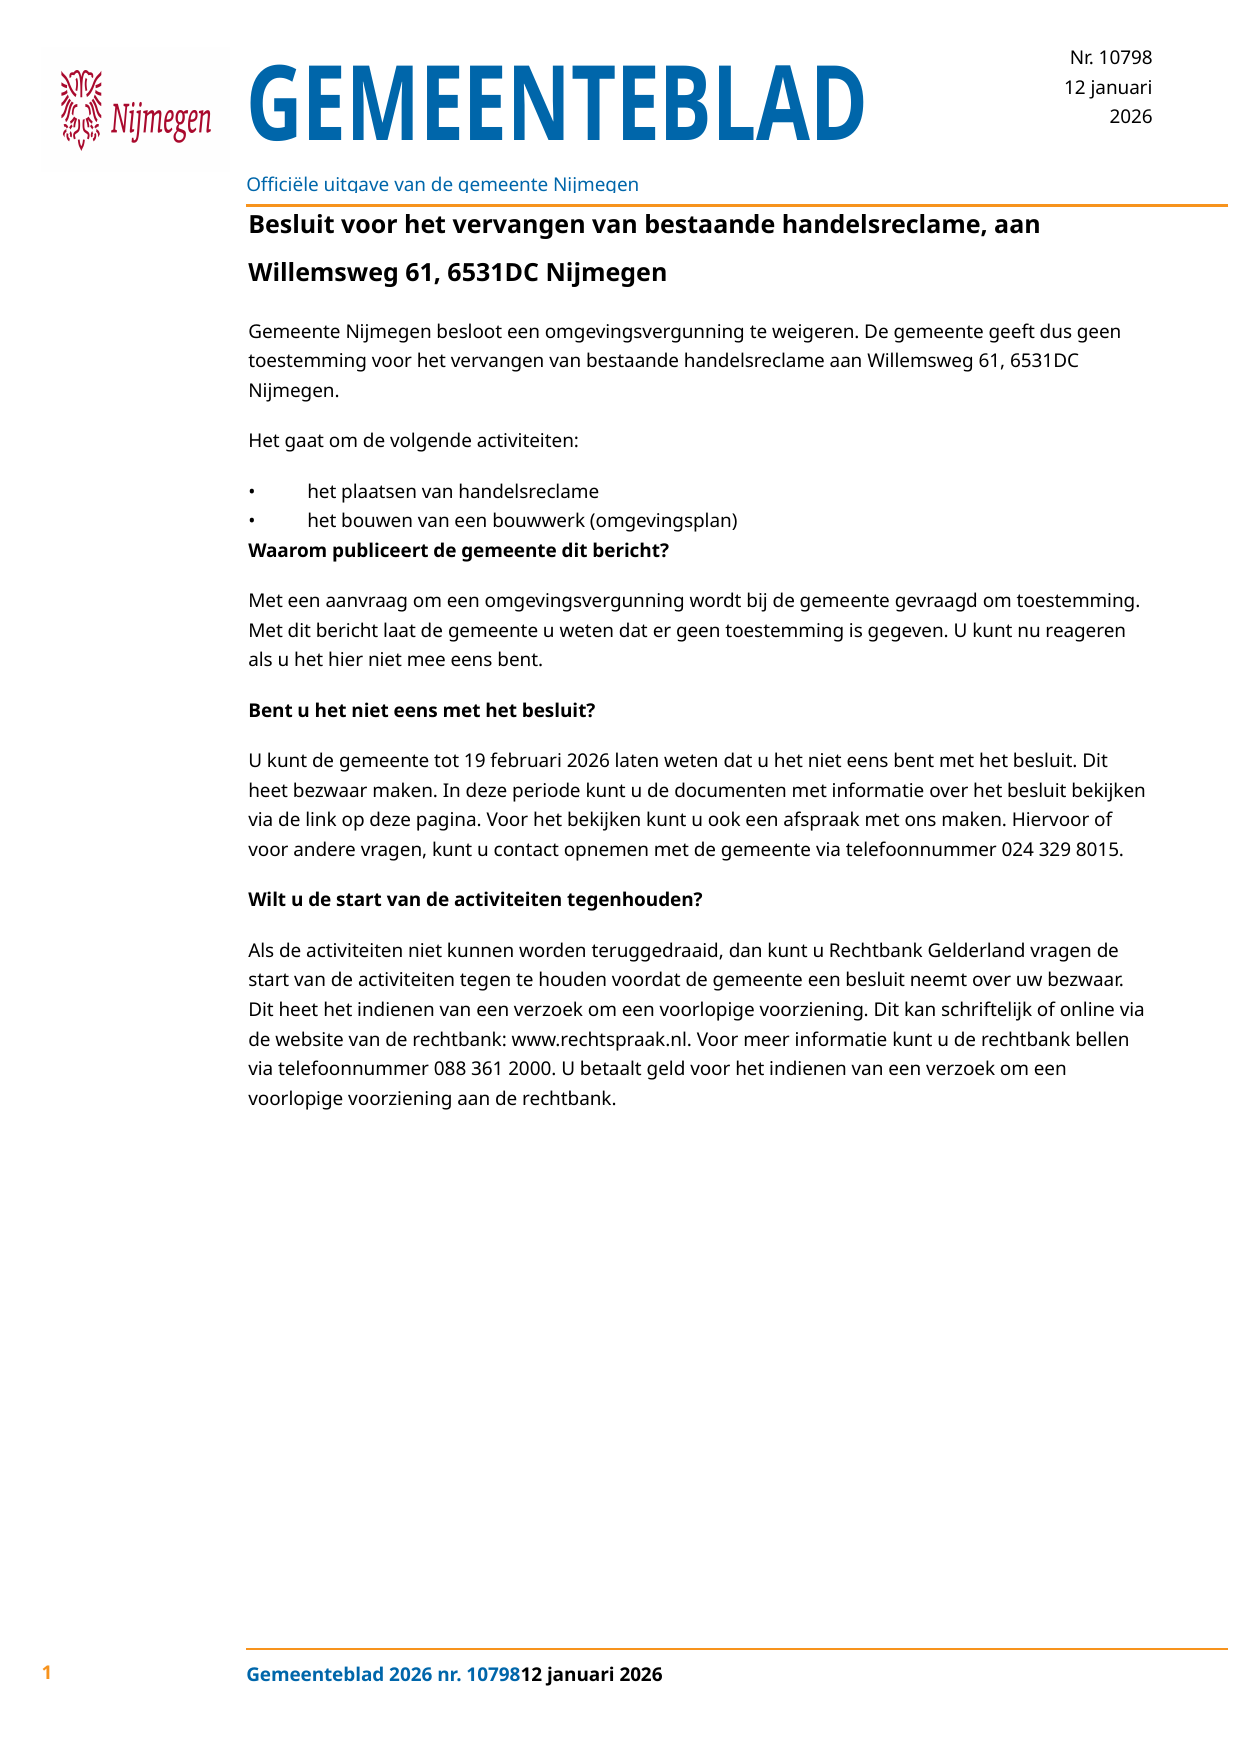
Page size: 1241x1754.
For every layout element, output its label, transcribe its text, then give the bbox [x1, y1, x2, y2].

text Besluit voor het vervangen van bestaande handelsreclame, aan Willemsweg 61, 6531DC Nijmegen [248, 207, 1152, 288]
text Bent u het niet eens met het besluit? [248, 697, 1152, 723]
text Als de activiteiten niet kunnen worden teruggedraaid, dan kunt u Rechtbank Gelderland vragen de start van de activiteiten tegen te houden voordat de gemeente een besluit neemt over uw bezwaar. Dit heet het indienen van een verzoek om een voorlopige voorziening. Dit kan schriftelijk of online via de website van de rechtbank: www.rechtspraak.nl. Voor meer informatie kunt u de rechtbank bellen via telefoonnummer 088 361 2000. U betaalt geld voor het indienen van een verzoek om een voorlopige voorziening aan de rechtbank. [248, 937, 1152, 1111]
text U kunt de gemeente tot 19 februari 2026 laten weten dat u het niet eens bent met het besluit. Dit heet bezwaar maken. In deze periode kunt u de documenten met informatie over het besluit bekijken via de link op deze pagina. Voor het bekijken kunt u ook een afspraak met ons maken. Hiervoor of voor andere vragen, kunt u contact opnemen met de gemeente via telefoonnummer 024 329 8015. [248, 747, 1152, 862]
picture [41, 47, 231, 172]
text Gemeente Nijmegen besloot een omgevingsvergunning te weigeren. De gemeente geeft dus geen toestemming voor het vervangen van bestaande handelsreclame aan Willemsweg 61, 6531DC Nijmegen. [248, 318, 1152, 403]
text Waarom publiceert de gemeente dit bericht? [248, 537, 1152, 563]
text Wilt u de start van de activiteiten tegenhouden? [248, 887, 1152, 912]
text Met een aanvraag om een omgevingsvergunning wordt bij de gemeente gevraagd om toestemming. Met dit bericht laat de gemeente u weten dat er geen toestemming is gegeven. U kunt nu reageren als u het hier niet mee eens bent. [248, 587, 1152, 672]
list het bouwen van een bouwwerk (omgevingsplan) [248, 507, 1152, 533]
list het plaatsen van handelsreclame [248, 478, 1152, 504]
text Het gaat om de volgende activiteiten: [248, 427, 1152, 453]
